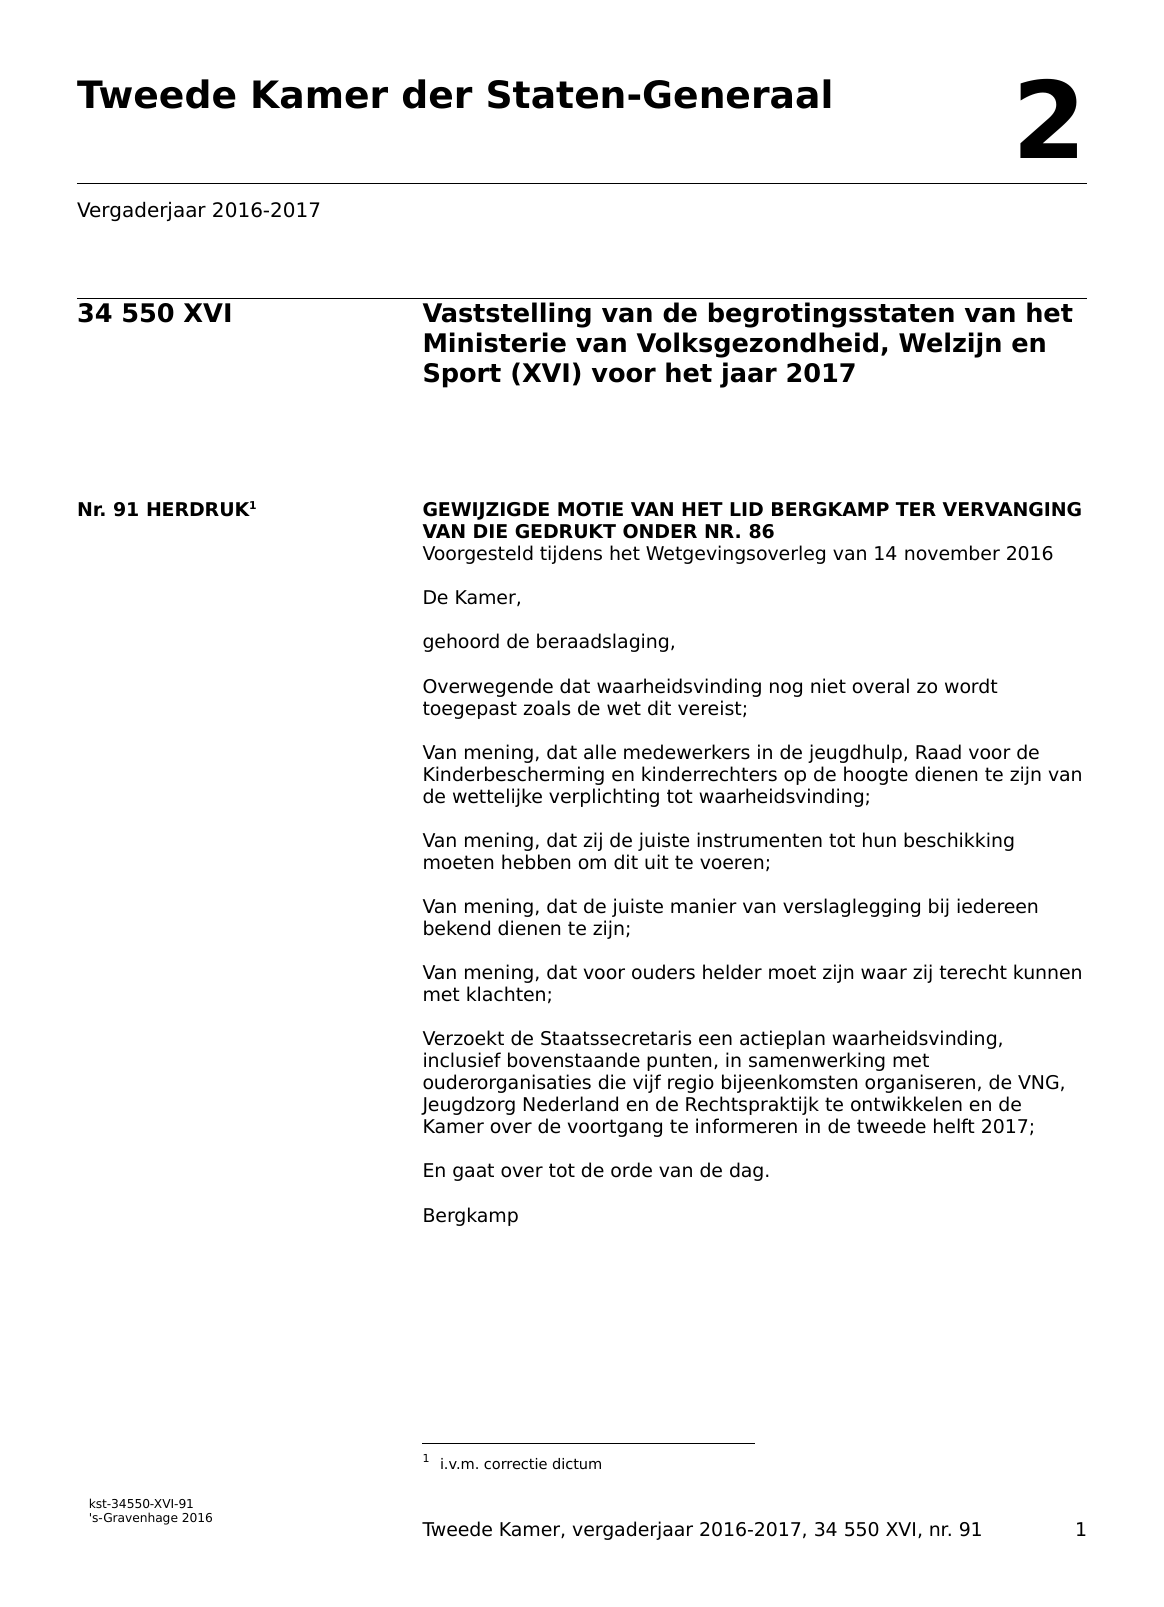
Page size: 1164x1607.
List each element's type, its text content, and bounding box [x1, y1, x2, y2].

text Verzoekt de Staatssecretaris een actieplan waarheidsvinding, inclusief bovenstaande punten, in samenwerking met ouderorganisaties die vijf regio bijeenkomsten organiseren, de VNG, Jeugdzorg Nederland en de Rechtspraktijk te ontwikkelen en de Kamer over de voortgang te informeren in de tweede helft 2017; [422, 1028, 1087, 1138]
text Van mening, dat alle medewerkers in de jeugdhulp, Raad voor de Kinderbescherming en kinderrechters op de hoogte dienen te zijn van de wettelijke verplichting tot waarheidsvinding; [422, 742, 1087, 808]
subtitle Nr. 91 HERDRUK GEWIJZIGDE MOTIE VAN HET LID BERGKAMP TER VERVANGING VAN DIE GEDRUKT ONDER NR. 86 [77, 499, 1087, 543]
text 's-Gravenhage 2016 [88, 1511, 323, 1525]
text Van mening, dat zij de juiste instrumenten tot hun beschikking moeten hebben om dit uit te voeren; [422, 830, 1087, 874]
text Voorgesteld tijdens het Wetgevingsoverleg van 14 november 2016 [422, 543, 1087, 565]
text kst-34550-XVI-91 [88, 1497, 323, 1511]
text Van mening, dat voor ouders helder moet zijn waar zij terecht kunnen met klachten; [422, 962, 1087, 1006]
text De Kamer, [422, 587, 1087, 609]
text Van mening, dat de juiste manier van verslaglegging bij iedereen bekend dienen te zijn; [422, 896, 1087, 940]
text Overwegende dat waarheidsvinding nog niet overal zo wordt toegepast zoals de wet dit vereist; [422, 676, 1087, 719]
text i.v.m. correctie dictum [422, 1452, 1087, 1474]
text Bergkamp [422, 1204, 1087, 1226]
text gehoord de beraadslaging, [422, 631, 1087, 653]
subtitle 34 550 XVI Vaststelling van de begrotingsstaten van het Ministerie van Volksgezondheid, Welzijn en Sport (XVI) voor het jaar 2017 [77, 299, 1087, 388]
table_header 2 [886, 59, 1087, 183]
table_cell Vergaderjaar 2016-2017 [77, 184, 1087, 298]
table_header Tweede Kamer der Staten-Generaal [77, 59, 886, 183]
text En gaat over tot de orde van de dag. [422, 1160, 1087, 1182]
